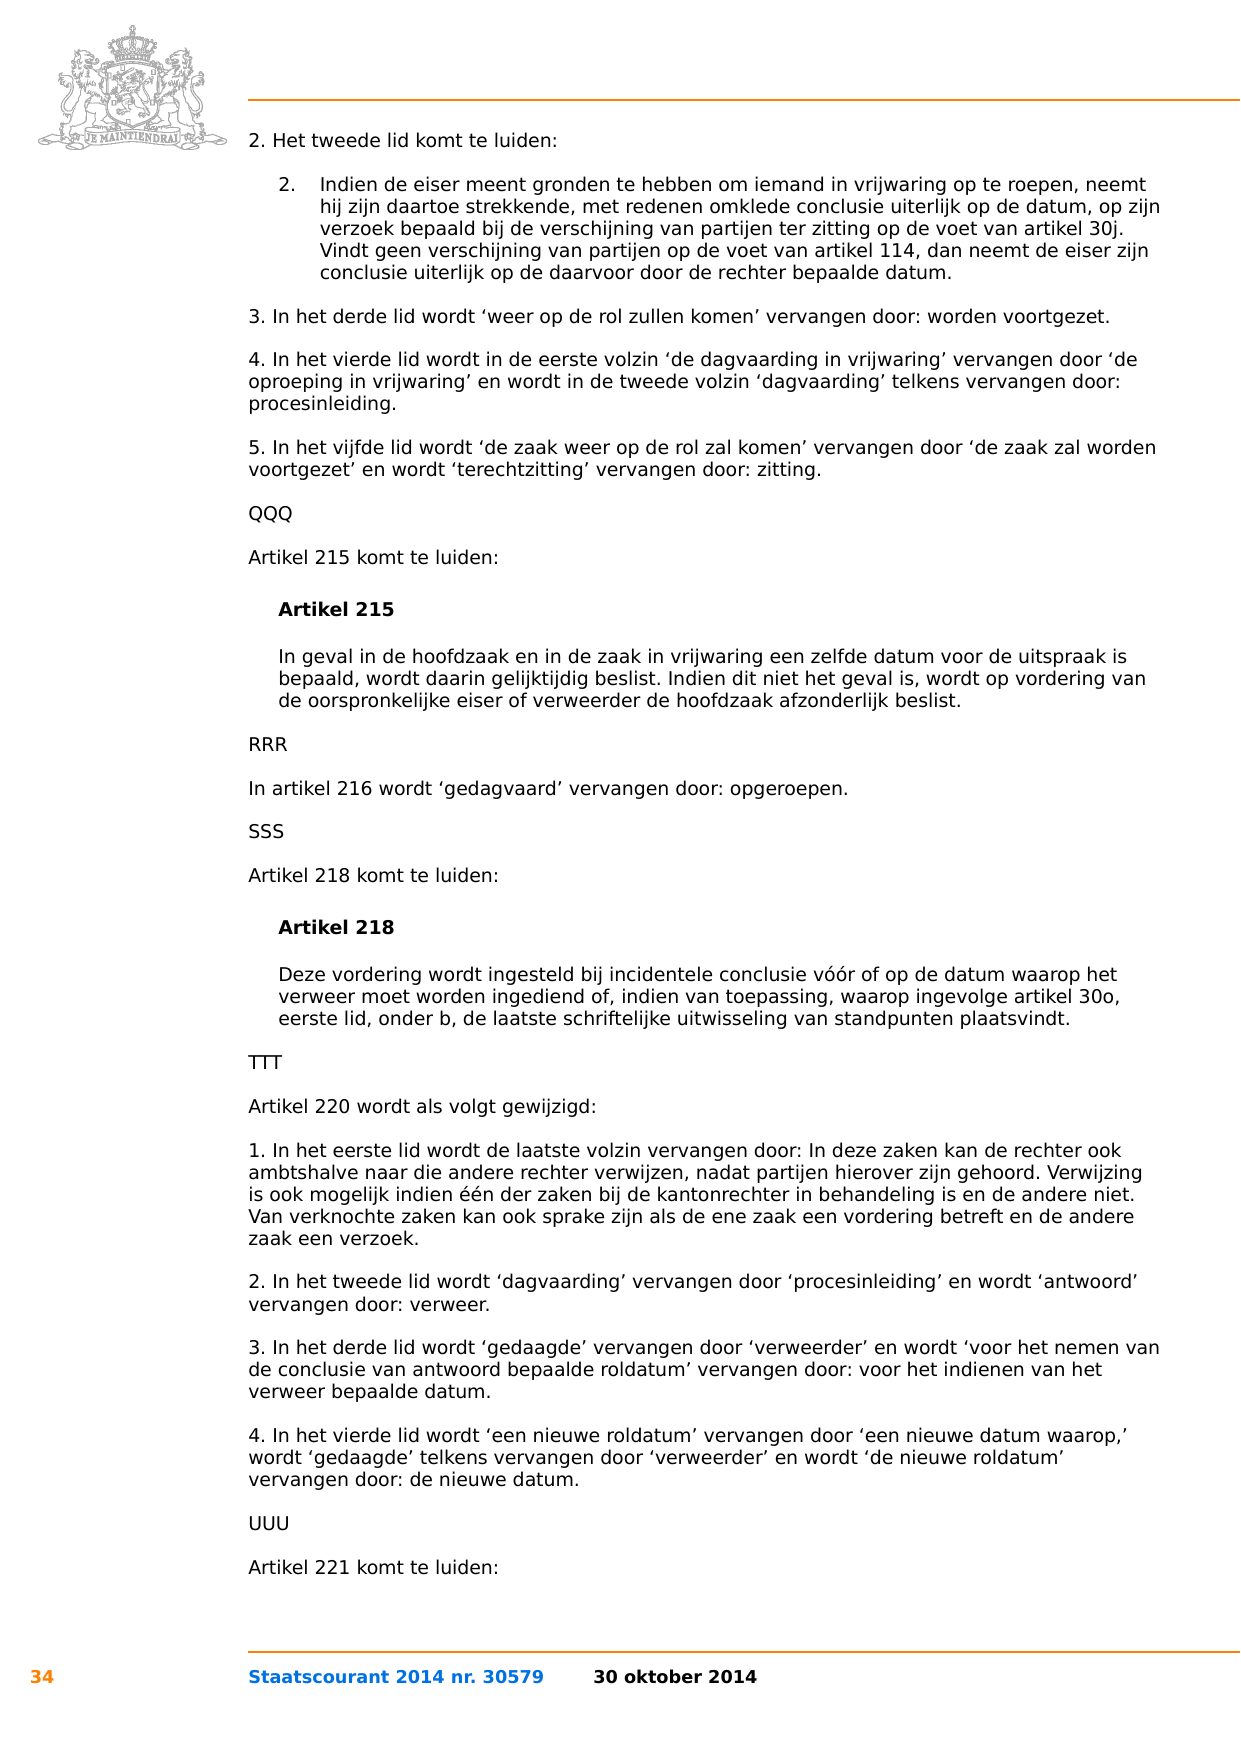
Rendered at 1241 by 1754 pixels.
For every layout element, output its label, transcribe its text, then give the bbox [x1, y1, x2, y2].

text In artikel 216 wordt ‘gedagvaard’ vervangen door: opgeroepen. [248, 777, 1163, 799]
text 2. Indien de eiser meent gronden te hebben om iemand in vrijwaring op te roepen, neemt hij zijn daartoe strekkende, met redenen omklede conclusie uiterlijk op de datum, op zijn verzoek bepaald bij de verschijning van partijen ter zitting op de voet van artikel 30j. Vindt geen verschijning van partijen op de voet van artikel 114, dan neemt de eiser zijn conclusie uiterlijk op de daarvoor door de rechter bepaalde datum. [278, 174, 1163, 284]
subtitle Artikel 215 [278, 599, 1163, 621]
text RRR [248, 734, 1163, 756]
text 2. Het tweede lid komt te luiden: [248, 130, 1163, 152]
text 4. In het vierde lid wordt in de eerste volzin ‘de dagvaarding in vrijwaring’ vervangen door ‘de oproeping in vrijwaring’ en wordt in de tweede volzin ‘dagvaarding’ telkens vervangen door: procesinleiding. [248, 349, 1163, 415]
text Artikel 221 komt te luiden: [248, 1557, 1163, 1579]
subtitle Artikel 218 [278, 917, 1163, 939]
text Artikel 215 komt te luiden: [248, 547, 1163, 569]
text Artikel 220 wordt als volgt gewijzigd: [248, 1096, 1163, 1118]
text QQQ [248, 503, 1163, 525]
text 4. In het vierde lid wordt ‘een nieuwe roldatum’ vervangen door ‘een nieuwe datum waarop,’ wordt ‘gedaagde’ telkens vervangen door ‘verweerder’ en wordt ‘de nieuwe roldatum’ vervangen door: de nieuwe datum. [248, 1425, 1163, 1491]
picture [38, 25, 227, 150]
text 5. In het vijfde lid wordt ‘de zaak weer op de rol zal komen’ vervangen door ‘de zaak zal worden voortgezet’ en wordt ‘terechtzitting’ vervangen door: zitting. [248, 437, 1163, 481]
text 1. In het eerste lid wordt de laatste volzin vervangen door: In deze zaken kan de rechter ook ambtshalve naar die andere rechter verwijzen, nadat partijen hierover zijn gehoord. Verwijzing is ook mogelijk indien één der zaken bij de kantonrechter in behandeling is en de andere niet. Van verknochte zaken kan ook sprake zijn als de ene zaak een vordering betreft en de andere zaak een verzoek. [248, 1140, 1163, 1249]
text TTT [248, 1052, 1163, 1074]
text In geval in de hoofdzaak en in de zaak in vrijwaring een zelfde datum voor de uitspraak is bepaald, wordt daarin gelijktijdig beslist. Indien dit niet het geval is, wordt op vordering van de oorspronkelijke eiser of verweerder de hoofdzaak afzonderlijk beslist. [278, 646, 1163, 712]
text Deze vordering wordt ingesteld bij incidentele conclusie vóór of op de datum waarop het verweer moet worden ingediend of, indien van toepassing, waarop ingevolge artikel 30o, eerste lid, onder b, de laatste schriftelijke uitwisseling van standpunten plaatsvindt. [278, 964, 1163, 1030]
text Artikel 218 komt te luiden: [248, 865, 1163, 887]
text 3. In het derde lid wordt ‘weer op de rol zullen komen’ vervangen door: worden voortgezet. [248, 306, 1163, 327]
text SSS [248, 821, 1163, 843]
text 2. In het tweede lid wordt ‘dagvaarding’ vervangen door ‘procesinleiding’ en wordt ‘antwoord’ vervangen door: verweer. [248, 1271, 1163, 1315]
text 3. In het derde lid wordt ‘gedaagde’ vervangen door ‘verweerder’ en wordt ‘voor het nemen van de conclusie van antwoord bepaalde roldatum’ vervangen door: voor het indienen van het verweer bepaalde datum. [248, 1337, 1163, 1403]
text UUU [248, 1513, 1163, 1535]
